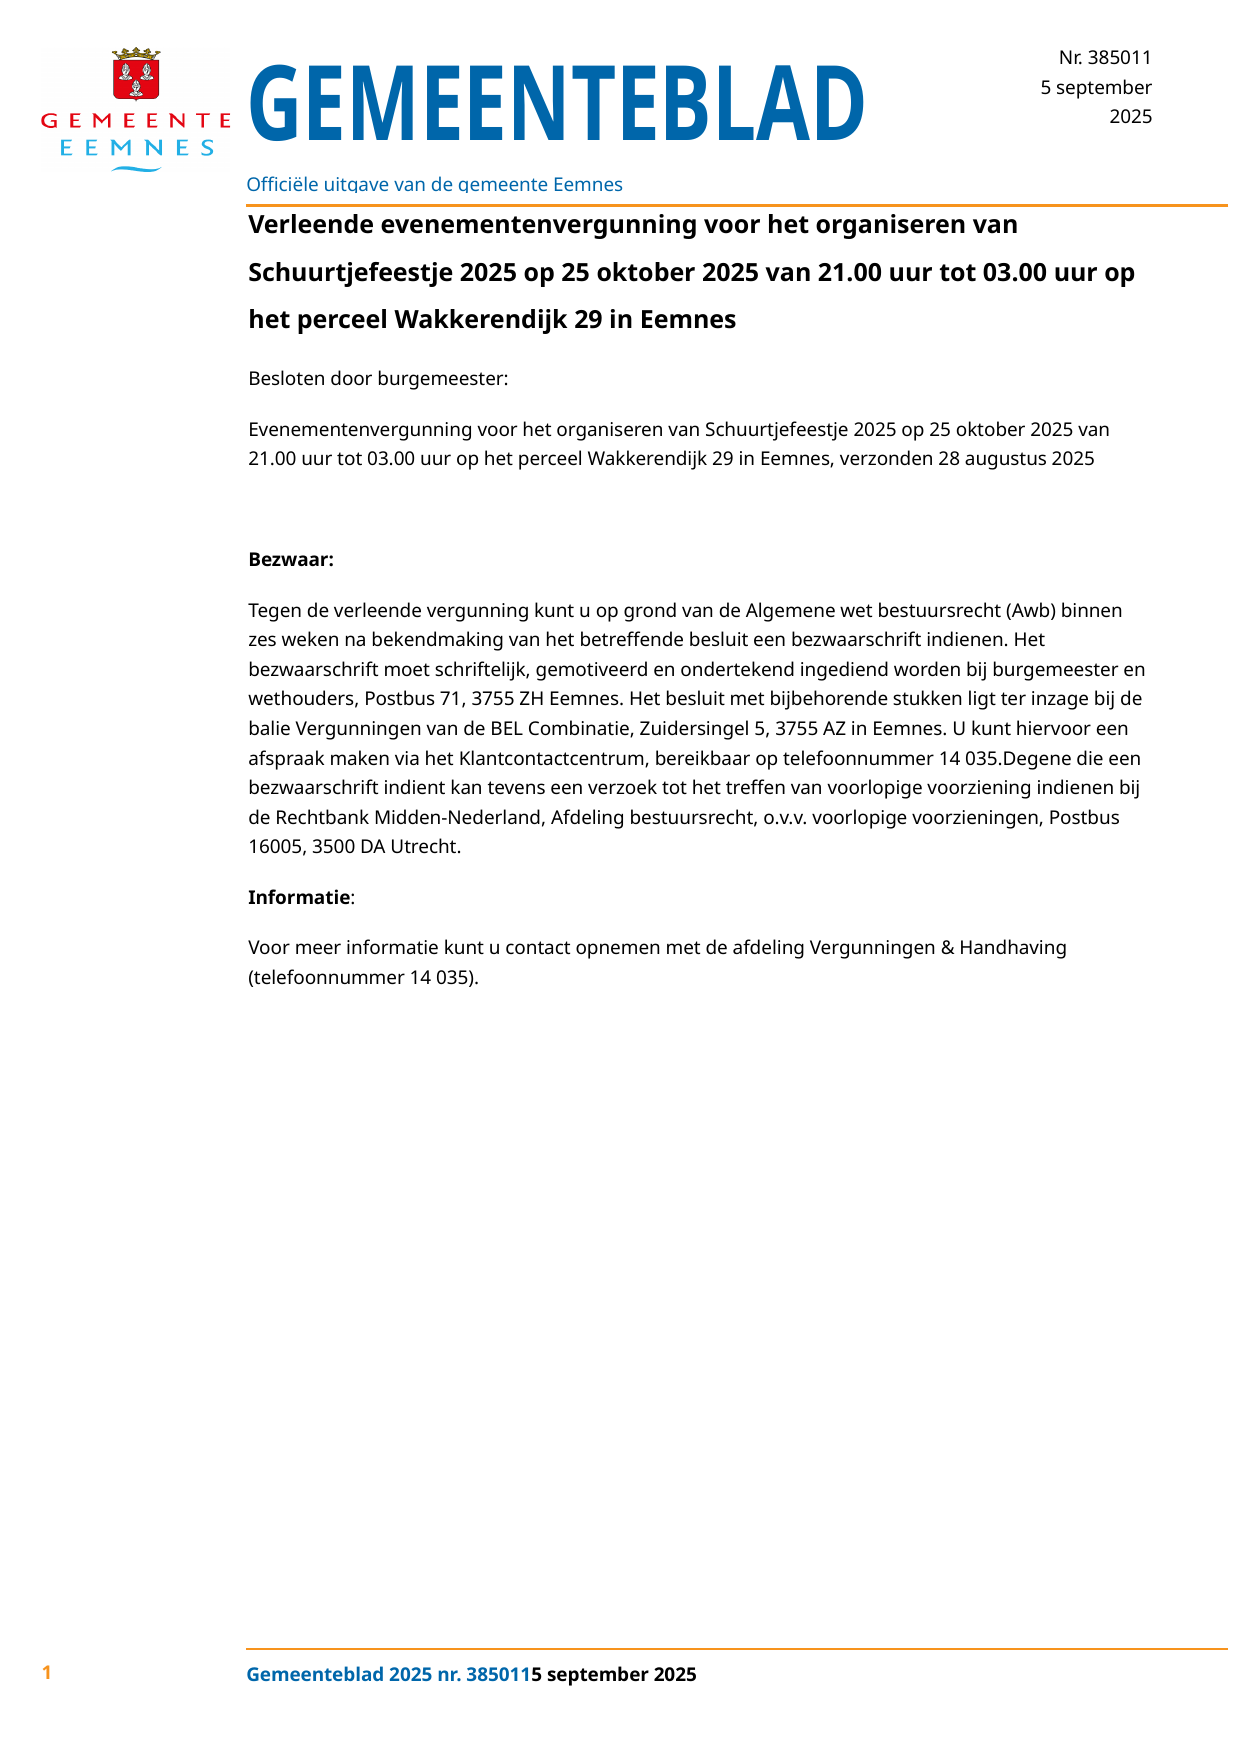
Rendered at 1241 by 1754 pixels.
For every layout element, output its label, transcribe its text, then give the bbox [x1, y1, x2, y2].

text Verleende evenementenvergunning voor het organiseren van Schuurtjefeestje 2025 op 25 oktober 2025 van 21.00 uur tot 03.00 uur op het perceel Wakkerendijk 29 in Eemnes [248, 207, 1152, 336]
text Voor meer informatie kunt u contact opnemen met de afdeling Vergunningen & Handhaving (telefoonnummer 14 035). [248, 934, 1152, 989]
text Bezwaar: [248, 546, 1152, 572]
picture [41, 47, 231, 172]
text Evenementenvergunning voor het organiseren van Schuurtjefeestje 2025 op 25 oktober 2025 van 21.00 uur tot 03.00 uur op het perceel Wakkerendijk 29 in Eemnes, verzonden 28 augustus 2025 [248, 416, 1152, 471]
text Tegen de verleende vergunning kunt u op grond van de Algemene wet bestuursrecht (Awb) binnen zes weken na bekendmaking van het betreffende besluit een bezwaarschrift indienen. Het bezwaarschrift moet schriftelijk, gemotiveerd en ondertekend ingediend worden bij burgemeester en wethouders, Postbus 71, 3755 ZH Eemnes. Het besluit met bijbehorende stukken ligt ter inzage bij de balie Vergunningen van de BEL Combinatie, Zuidersingel 5, 3755 AZ in Eemnes. U kunt hiervoor een afspraak maken via het Klantcontactcentrum, bereikbaar op telefoonnummer 14 035.Degene die een bezwaarschrift indient kan tevens een verzoek tot het treffen van voorlopige voorziening indienen bij de Rechtbank Midden-Nederland, Afdeling bestuursrecht, o.v.v. voorlopige voorzieningen, Postbus 16005, 3500 DA Utrecht. [248, 597, 1152, 859]
text Besloten door burgemeester: [248, 366, 1152, 391]
text Informatie: [248, 884, 1152, 909]
